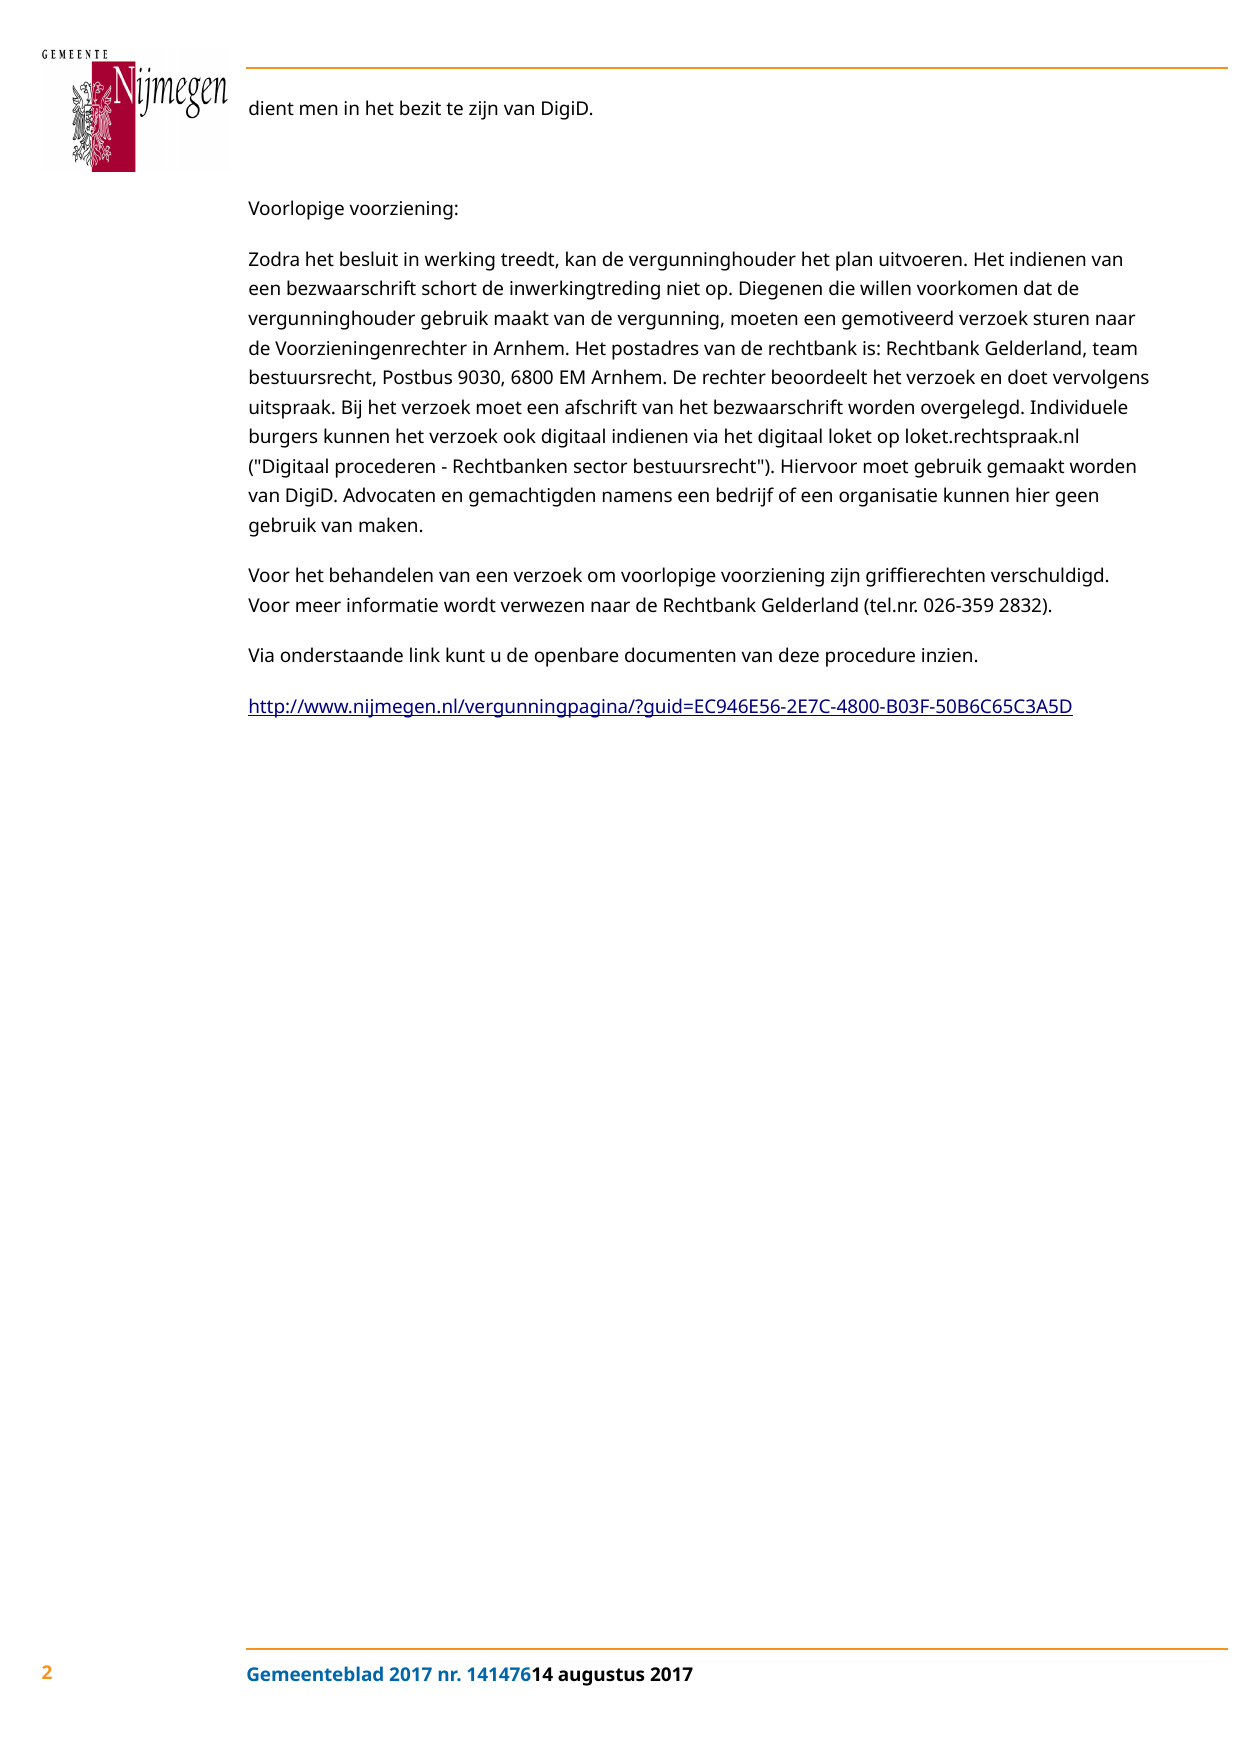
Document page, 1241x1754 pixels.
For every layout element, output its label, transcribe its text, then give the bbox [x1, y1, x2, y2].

picture [41, 47, 231, 172]
text http://www.nijmegen.nl/vergunningpagina/?guid=EC946E56-2E7C-4800-B03F-50B6C65C3A5D [248, 693, 1152, 719]
text dient men in het bezit te zijn van DigiD. [248, 95, 1152, 121]
text Voorlopige voorziening: [248, 196, 1152, 221]
text Via onderstaande link kunt u de openbare documenten van deze procedure inzien. [248, 643, 1152, 668]
text Zodra het besluit in werking treedt, kan de vergunninghouder het plan uitvoeren. Het indienen van een bezwaarschrift schort de inwerkingtreding niet op. Diegenen die willen voorkomen dat de vergunninghouder gebruik maakt van de vergunning, moeten een gemotiveerd verzoek sturen naar de Voorzieningenrechter in Arnhem. Het postadres van de rechtbank is: Rechtbank Gelderland, team bestuursrecht, Postbus 9030, 6800 EM Arnhem. De rechter beoordeelt het verzoek en doet vervolgens uitspraak. Bij het verzoek moet een afschrift van het bezwaarschrift worden overgelegd. Individuele burgers kunnen het verzoek ook digitaal indienen via het digitaal loket op loket.rechtspraak.nl ("Digitaal procederen - Rechtbanken sector bestuursrecht"). Hiervoor moet gebruik gemaakt worden van DigiD. Advocaten en gemachtigden namens een bedrijf of een organisatie kunnen hier geen gebruik van maken. [248, 246, 1152, 538]
text Voor het behandelen van een verzoek om voorlopige voorziening zijn griffierechten verschuldigd. Voor meer informatie wordt verwezen naar de Rechtbank Gelderland (tel.nr. 026-359 2832). [248, 563, 1152, 618]
